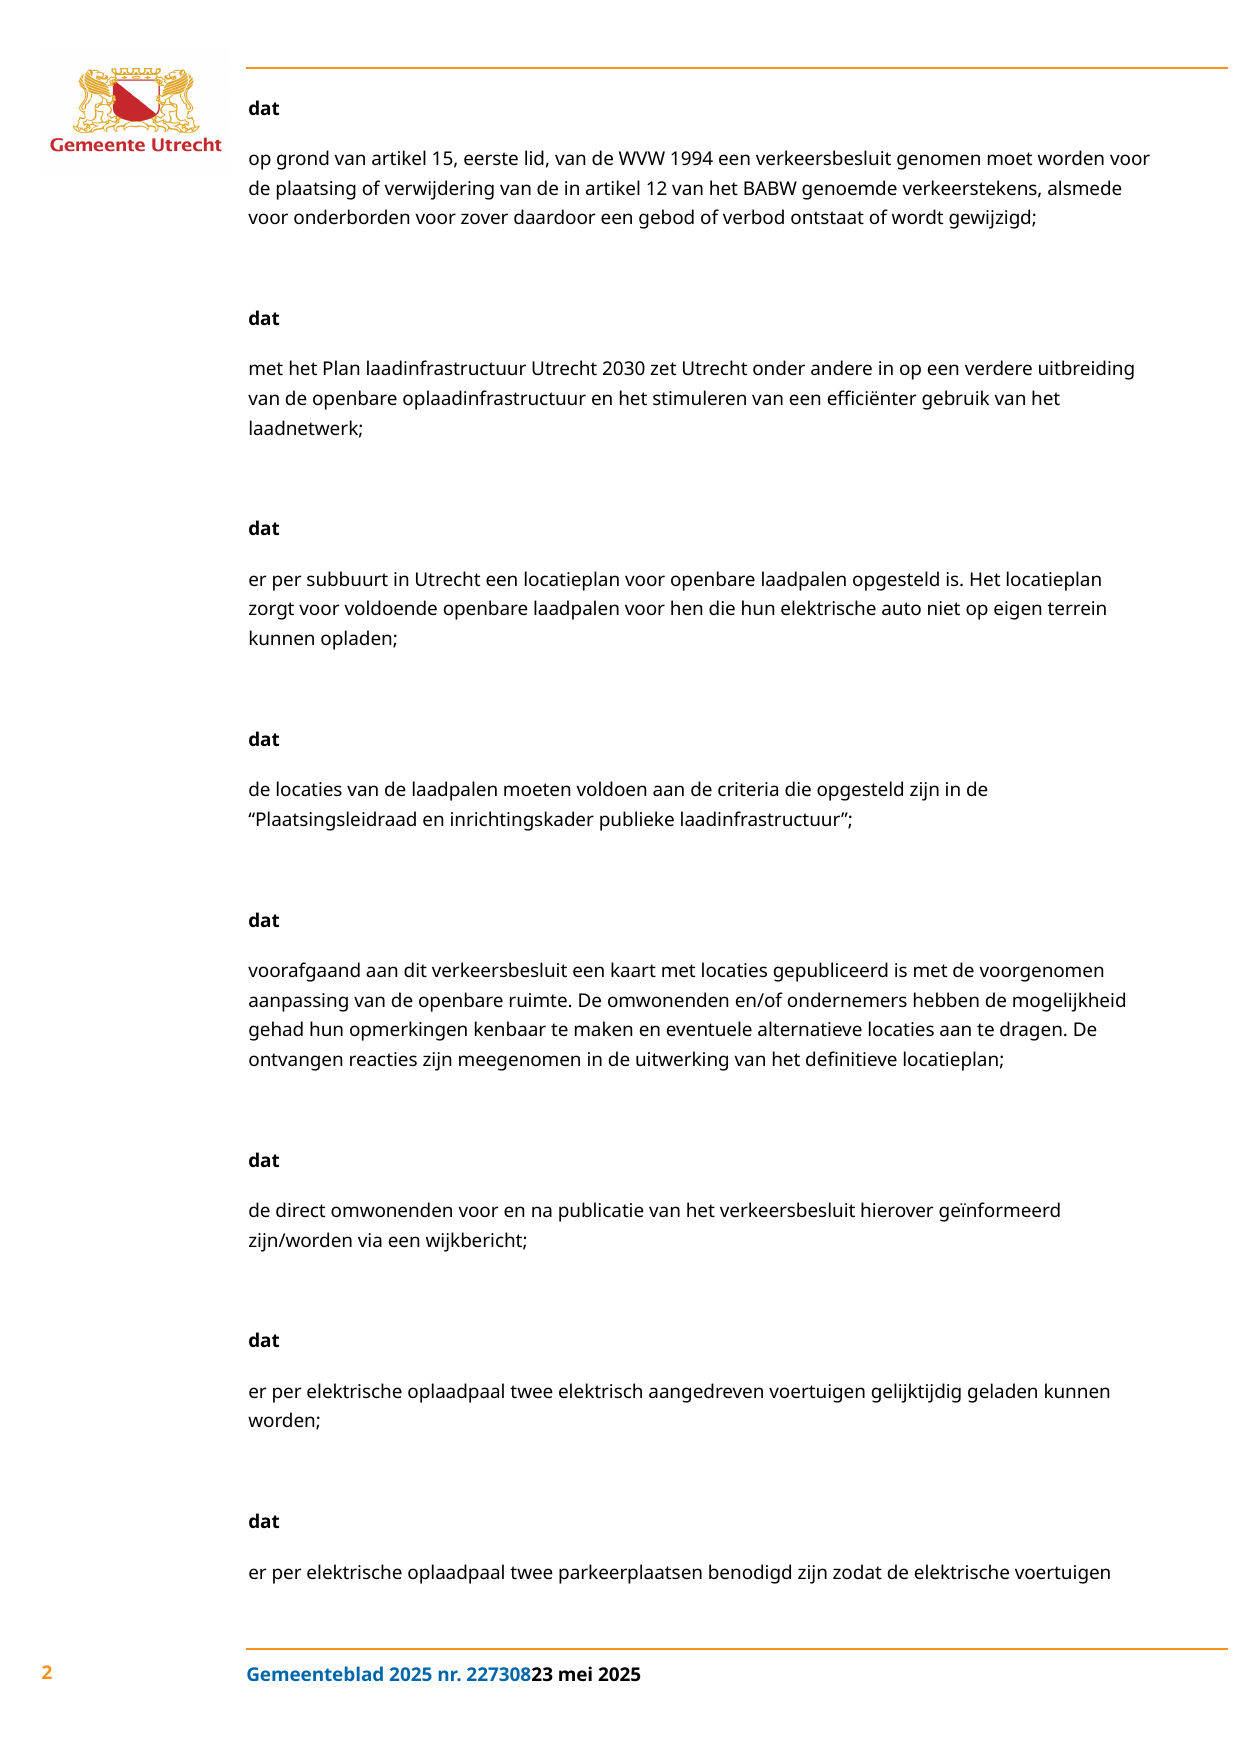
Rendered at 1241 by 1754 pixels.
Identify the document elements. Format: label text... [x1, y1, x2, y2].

text met het Plan laadinfrastructuur Utrecht 2030 zet Utrecht onder andere in op een verdere uitbreiding van de openbare oplaadinfrastructuur en het stimuleren van een efficiënter gebruik van het laadnetwerk; [248, 356, 1152, 441]
picture [41, 47, 231, 172]
text dat [248, 907, 1152, 933]
text de direct omwonenden voor en na publicatie van het verkeersbesluit hierover geïnformeerd zijn/worden via een wijkbericht; [248, 1197, 1152, 1253]
text dat [248, 1508, 1152, 1534]
text op grond van artikel 15, eerste lid, van de WVW 1994 een verkeersbesluit genomen moet worden voor de plaatsing of verwijdering van de in artikel 12 van het BABW genoemde verkeerstekens, alsmede voor onderborden voor zover daardoor een gebod of verbod ontstaat of wordt gewijzigd; [248, 145, 1152, 230]
text dat [248, 1147, 1152, 1173]
text de locaties van de laadpalen moeten voldoen aan de criteria die opgesteld zijn in de “Plaatsingsleidraad en inrichtingskader publieke laadinfrastructuur”; [248, 776, 1152, 832]
text dat [248, 726, 1152, 752]
text dat [248, 1328, 1152, 1353]
text er per elektrische oplaadpaal twee parkeerplaatsen benodigd zijn zodat de elektrische voertuigen [248, 1559, 1152, 1585]
text dat [248, 516, 1152, 541]
text voorafgaand aan dit verkeersbesluit een kaart met locaties gepubliceerd is met de voorgenomen aanpassing van de openbare ruimte. De omwonenden en/of ondernemers hebben de mogelijkheid gehad hun opmerkingen kenbaar te maken en eventuele alternatieve locaties aan te dragen. De ontvangen reacties zijn meegenomen in de uitwerking van het definitieve locatieplan; [248, 957, 1152, 1072]
text dat [248, 95, 1152, 121]
text er per elektrische oplaadpaal twee elektrisch aangedreven voertuigen gelijktijdig geladen kunnen worden; [248, 1378, 1152, 1433]
text er per subbuurt in Utrecht een locatieplan voor openbare laadpalen opgesteld is. Het locatieplan zorgt voor voldoende openbare laadpalen voor hen die hun elektrische auto niet op eigen terrein kunnen opladen; [248, 566, 1152, 651]
text dat [248, 305, 1152, 331]
